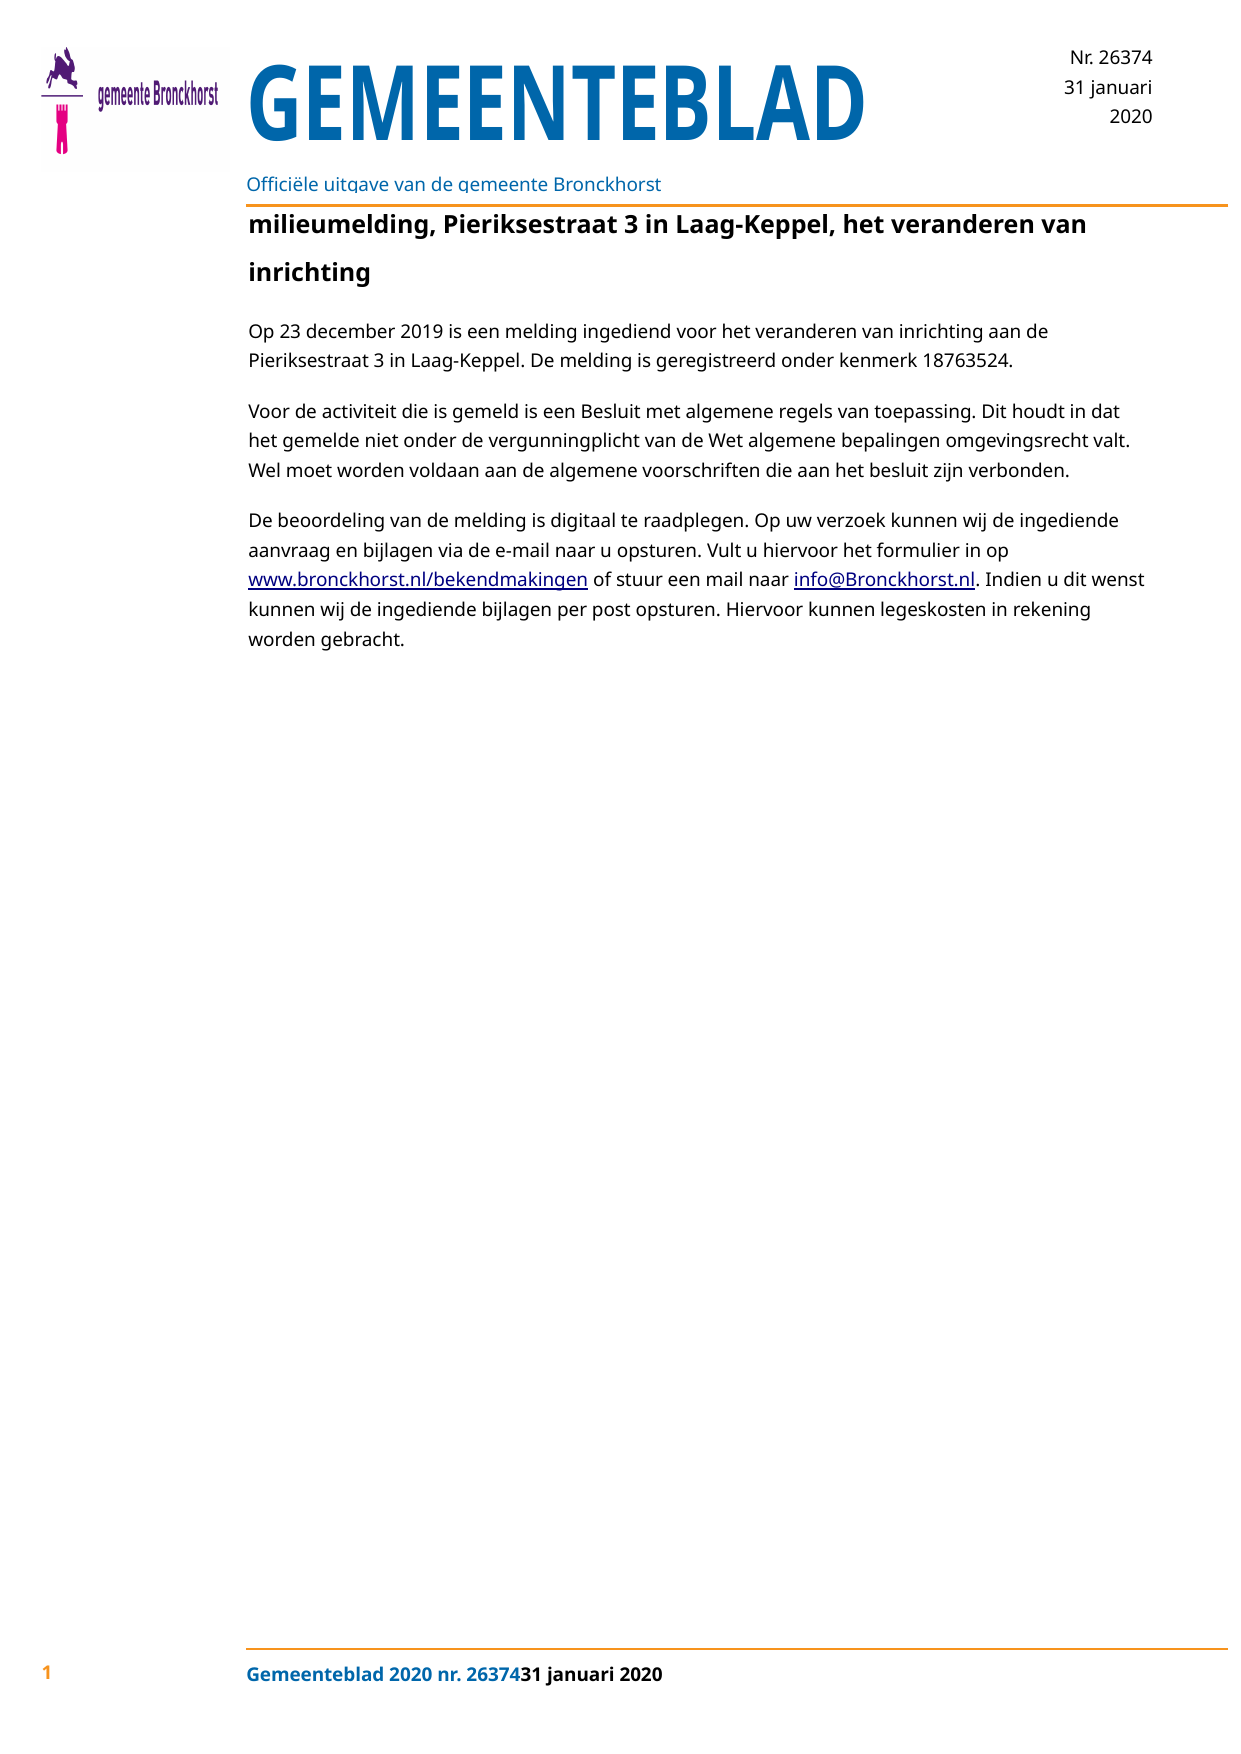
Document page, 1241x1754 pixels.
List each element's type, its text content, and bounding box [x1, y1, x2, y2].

picture [41, 47, 231, 172]
text De beoordeling van de melding is digitaal te raadplegen. Op uw verzoek kunnen wij de ingediende aanvraag en bijlagen via de e-mail naar u opsturen. Vult u hiervoor het formulier in op www.bronckhorst.nl/bekendmakingen of stuur een mail naar info@Bronckhorst.nl. Indien u dit wenst kunnen wij de ingediende bijlagen per post opsturen. Hiervoor kunnen legeskosten in rekening worden gebracht. [248, 507, 1152, 652]
text milieumelding, Pieriksestraat 3 in Laag-Keppel, het veranderen van inrichting [248, 207, 1152, 288]
text Voor de activiteit die is gemeld is een Besluit met algemene regels van toepassing. Dit houdt in dat het gemelde niet onder de vergunningplicht van de Wet algemene bepalingen omgevingsrecht valt. Wel moet worden voldaan aan de algemene voorschriften die aan het besluit zijn verbonden. [248, 398, 1152, 483]
text Op 23 december 2019 is een melding ingediend voor het veranderen van inrichting aan de Pieriksestraat 3 in Laag-Keppel. De melding is geregistreerd onder kenmerk 18763524. [248, 318, 1152, 373]
